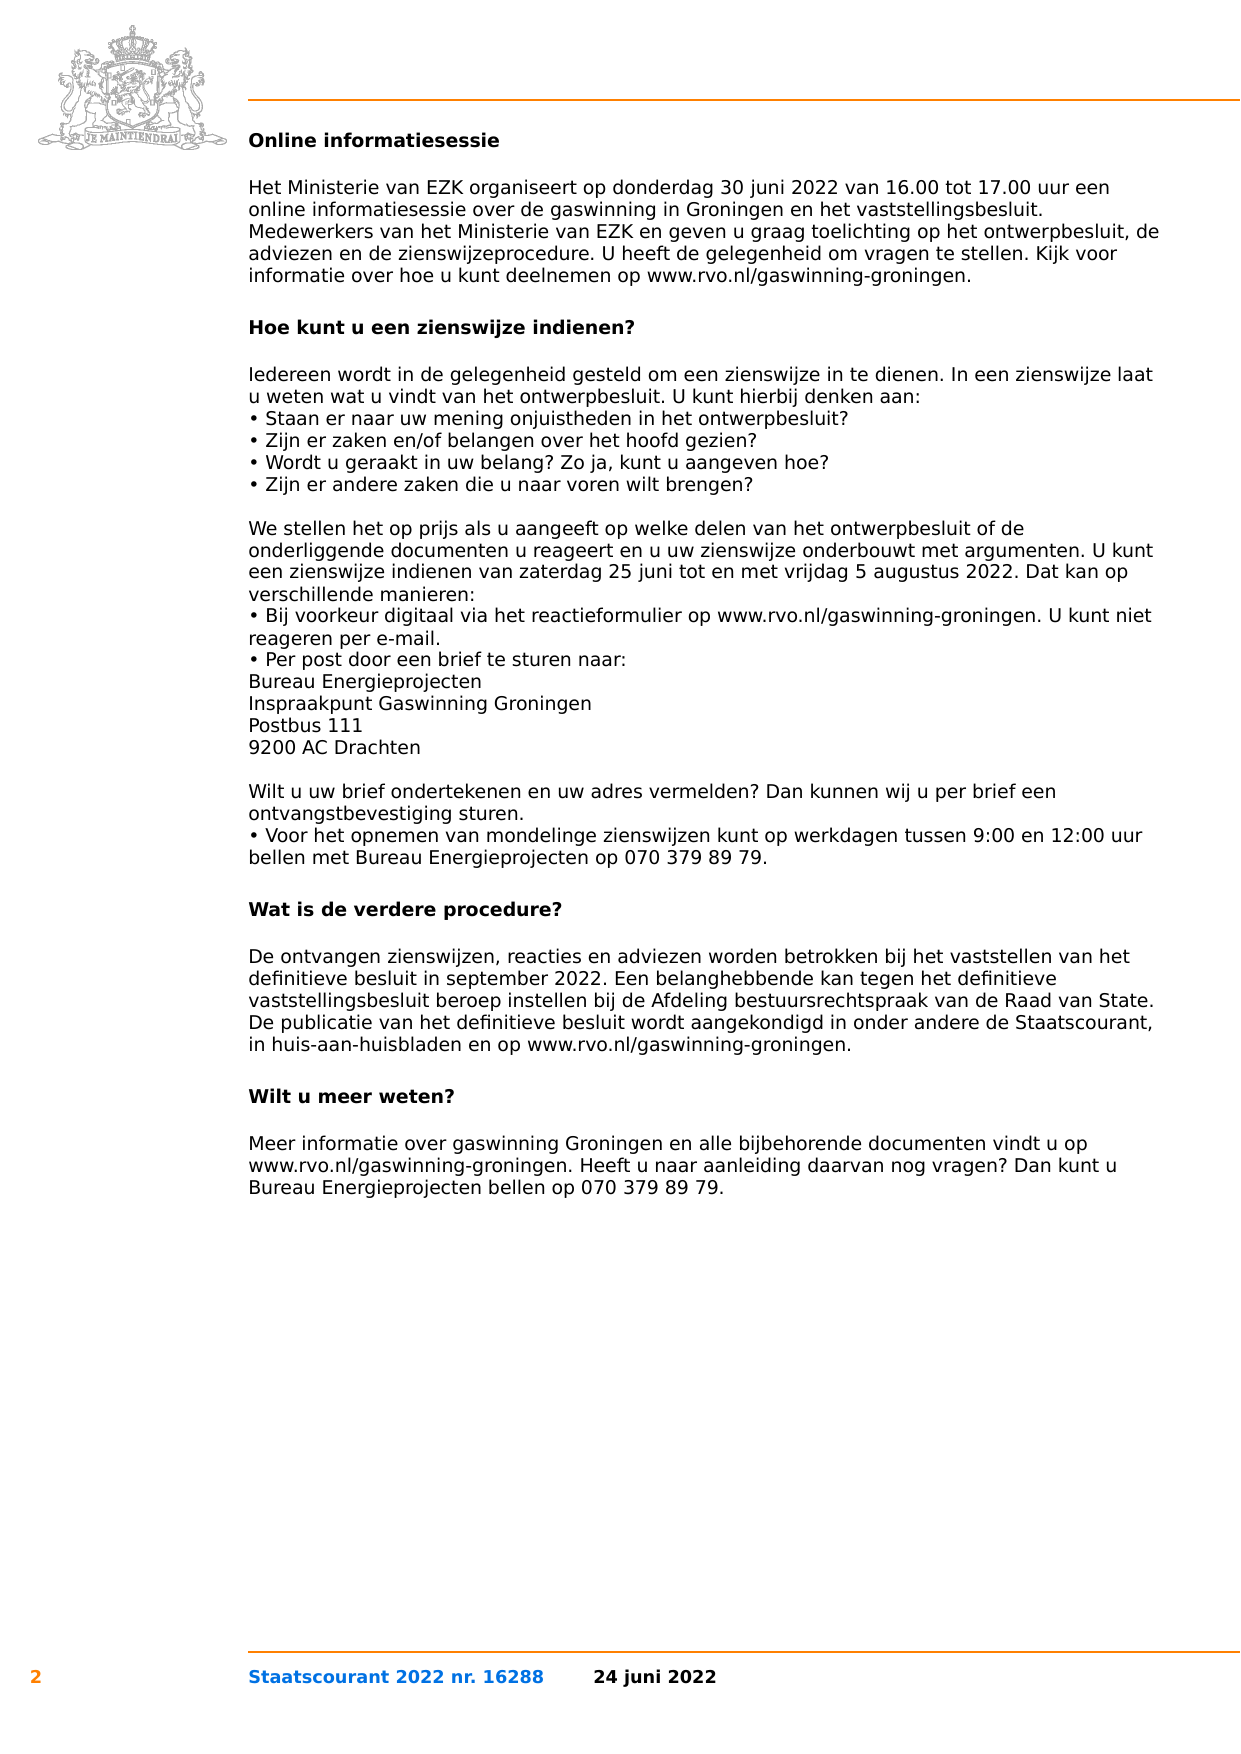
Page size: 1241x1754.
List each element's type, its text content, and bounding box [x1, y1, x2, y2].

text Iedereen wordt in de gelegenheid gesteld om een zienswijze in te dienen. In een zienswijze laat u weten wat u vindt van het ontwerpbesluit. U kunt hierbij denken aan: [248, 364, 1163, 408]
text • Staan er naar uw mening onjuistheden in het ontwerpbesluit? [248, 408, 1163, 430]
text • Zijn er zaken en/of belangen over het hoofd gezien? [248, 430, 1163, 452]
subtitle Wat is de verdere procedure? [248, 899, 1163, 921]
text 9200 AC Drachten [248, 737, 1163, 759]
text Inspraakpunt Gaswinning Groningen [248, 693, 1163, 715]
text Wilt u uw brief ondertekenen en uw adres vermelden? Dan kunnen wij u per brief een ontvangstbevestiging sturen. [248, 781, 1163, 825]
text Postbus 111 [248, 715, 1163, 737]
text • Bij voorkeur digitaal via het reactieformulier op www.rvo.nl/gaswinning-groningen. U kunt niet reageren per e-mail. [248, 605, 1163, 649]
subtitle Online informatiesessie [248, 130, 1163, 152]
text We stellen het op prijs als u aangeeft op welke delen van het ontwerpbesluit of de onderliggende documenten u reageert en u uw zienswijze onderbouwt met argumenten. U kunt een zienswijze indienen van zaterdag 25 juni tot en met vrijdag 5 augustus 2022. Dat kan op verschillende manieren: [248, 517, 1163, 605]
picture [38, 25, 227, 150]
text • Voor het opnemen van mondelinge zienswijzen kunt op werkdagen tussen 9:00 en 12:00 uur bellen met Bureau Energieprojecten op 070 379 89 79. [248, 825, 1163, 869]
text • Wordt u geraakt in uw belang? Zo ja, kunt u aangeven hoe? [248, 452, 1163, 474]
text Meer informatie over gaswinning Groningen en alle bijbehorende documenten vindt u op www.rvo.nl/gaswinning-groningen. Heeft u naar aanleiding daarvan nog vragen? Dan kunt u Bureau Energieprojecten bellen op 070 379 89 79. [248, 1133, 1163, 1199]
subtitle Hoe kunt u een zienswijze indienen? [248, 317, 1163, 339]
subtitle Wilt u meer weten? [248, 1086, 1163, 1108]
text Bureau Energieprojecten [248, 671, 1163, 693]
text • Per post door een brief te sturen naar: [248, 649, 1163, 671]
text • Zijn er andere zaken die u naar voren wilt brengen? [248, 474, 1163, 496]
text Het Ministerie van EZK organiseert op donderdag 30 juni 2022 van 16.00 tot 17.00 uur een online informatiesessie over de gaswinning in Groningen en het vaststellingsbesluit. Medewerkers van het Ministerie van EZK en geven u graag toelichting op het ontwerpbesluit, de adviezen en de zienswijzeprocedure. U heeft de gelegenheid om vragen te stellen. Kijk voor informatie over hoe u kunt deelnemen op www.rvo.nl/gaswinning-groningen. [248, 177, 1163, 287]
text De ontvangen zienswijzen, reacties en adviezen worden betrokken bij het vaststellen van het definitieve besluit in september 2022. Een belanghebbende kan tegen het definitieve vaststellingsbesluit beroep instellen bij de Afdeling bestuursrechtspraak van de Raad van State. De publicatie van het definitieve besluit wordt aangekondigd in onder andere de Staatscourant, in huis-aan-huisbladen en op www.rvo.nl/gaswinning-groningen. [248, 946, 1163, 1056]
